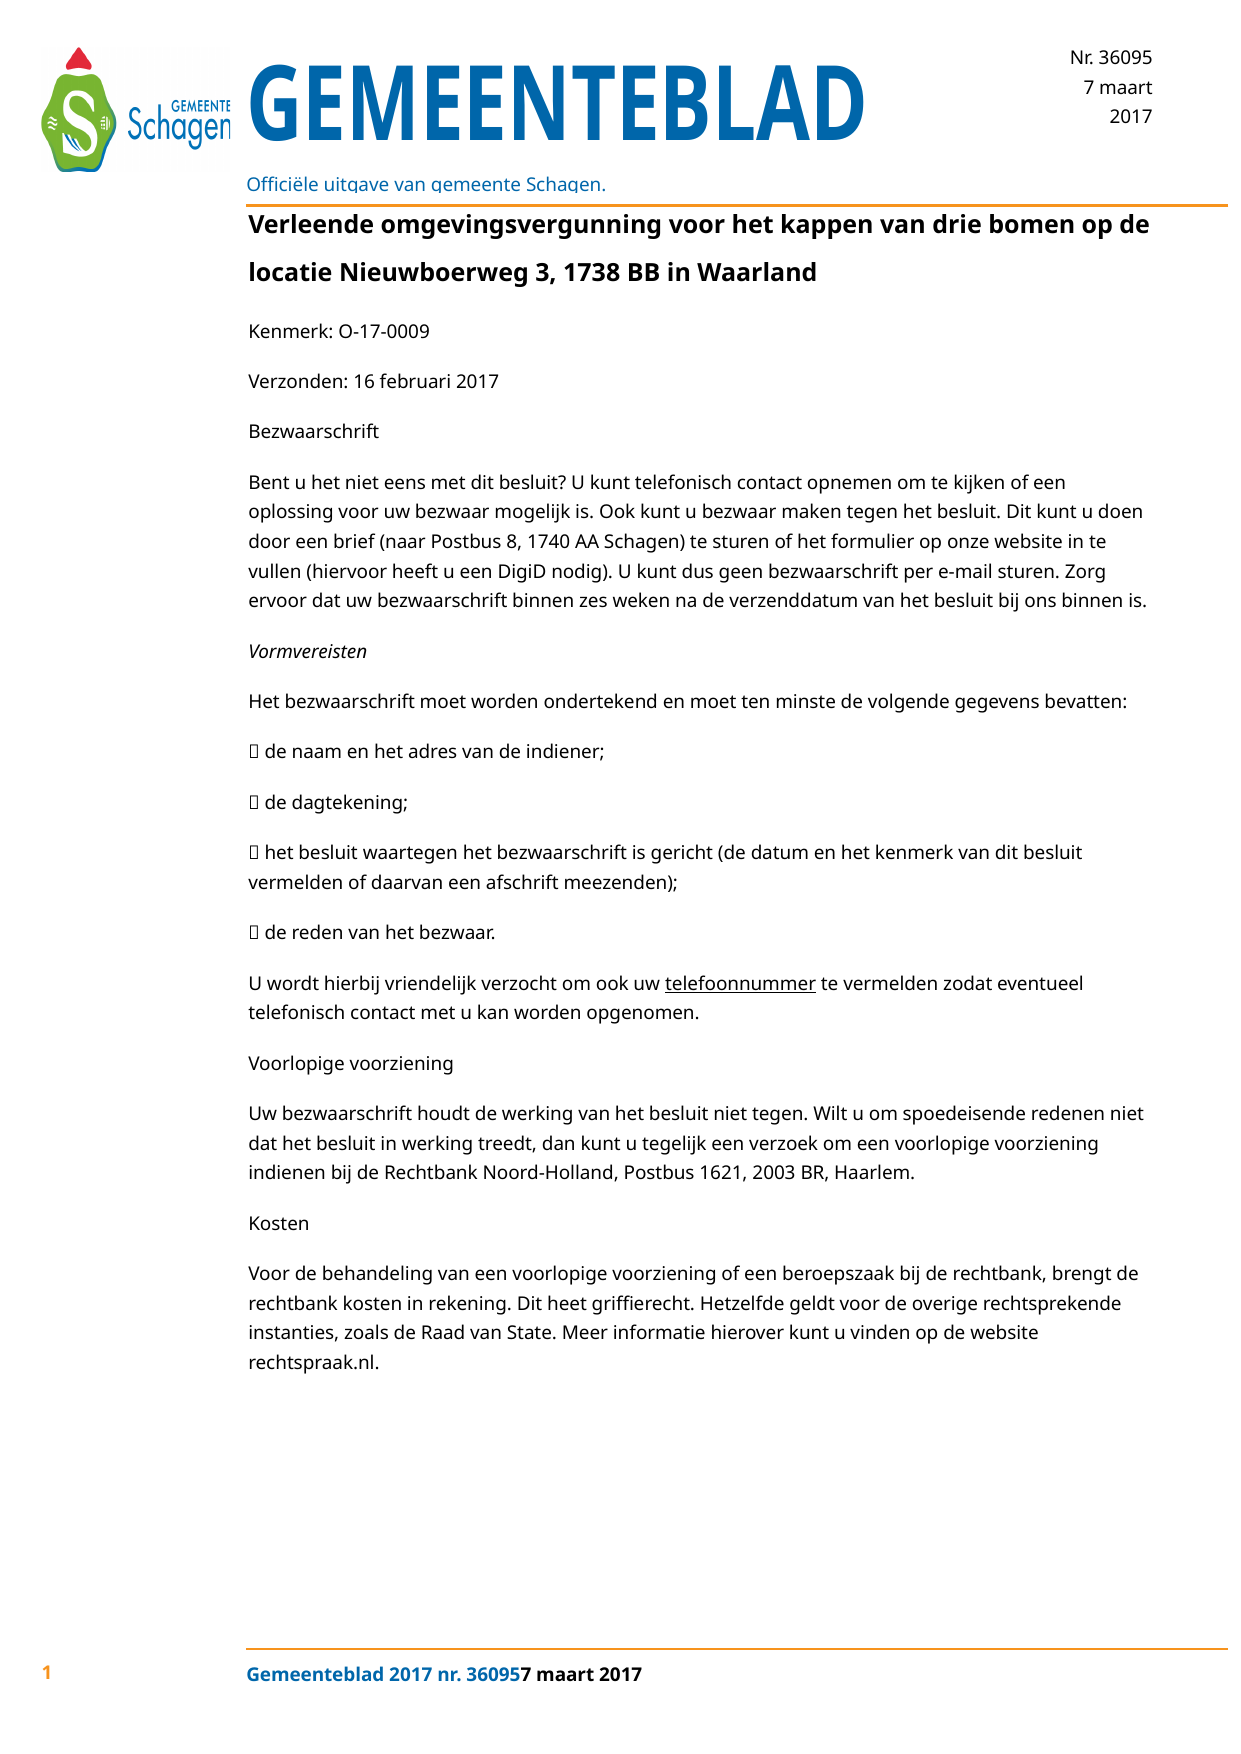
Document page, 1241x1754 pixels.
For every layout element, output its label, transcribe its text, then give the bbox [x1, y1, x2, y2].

text Kenmerk: O-17-0009 [248, 318, 1152, 344]
text Verzonden: 16 februari 2017 [248, 368, 1152, 394]
text Bezwaarschrift [248, 419, 1152, 444]
text Verleende omgevingsvergunning voor het kappen van drie bomen op de locatie Nieuwboerweg 3, 1738 BB in Waarland [248, 207, 1152, 288]
text Voorlopige voorziening [248, 1050, 1152, 1076]
text  de reden van het bezwaar. [248, 919, 1152, 945]
text U wordt hierbij vriendelijk verzocht om ook uw telefoonnummer te vermelden zodat eventueel telefonisch contact met u kan worden opgenomen. [248, 970, 1152, 1025]
picture [41, 47, 231, 172]
text Kosten [248, 1210, 1152, 1236]
text  de naam en het adres van de indiener; [248, 739, 1152, 764]
text Vormvereisten [248, 638, 1152, 664]
text Voor de behandeling van een voorlopige voorziening of een beroepszaak bij de rechtbank, brengt de rechtbank kosten in rekening. Dit heet griffierecht. Hetzelfde geldt voor de overige rechtsprekende instanties, zoals de Raad van State. Meer informatie hierover kunt u vinden op de website rechtspraak.nl. [248, 1260, 1152, 1375]
text  de dagtekening; [248, 789, 1152, 815]
text  het besluit waartegen het bezwaarschrift is gericht (de datum en het kenmerk van dit besluit vermelden of daarvan een afschrift meezenden); [248, 839, 1152, 895]
text Uw bezwaarschrift houdt de werking van het besluit niet tegen. Wilt u om spoedeisende redenen niet dat het besluit in werking treedt, dan kunt u tegelijk een verzoek om een voorlopige voorziening indienen bij de Rechtbank Noord-Holland, Postbus 1621, 2003 BR, Haarlem. [248, 1100, 1152, 1185]
text Bent u het niet eens met dit besluit? U kunt telefonisch contact opnemen om te kijken of een oplossing voor uw bezwaar mogelijk is. Ook kunt u bezwaar maken tegen het besluit. Dit kunt u doen door een brief (naar Postbus 8, 1740 AA Schagen) te sturen of het formulier op onze website in te vullen (hiervoor heeft u een DigiD nodig). U kunt dus geen bezwaarschrift per e-mail sturen. Zorg ervoor dat uw bezwaarschrift binnen zes weken na de verzenddatum van het besluit bij ons binnen is. [248, 469, 1152, 613]
text Het bezwaarschrift moet worden ondertekend en moet ten minste de volgende gegevens bevatten: [248, 688, 1152, 714]
